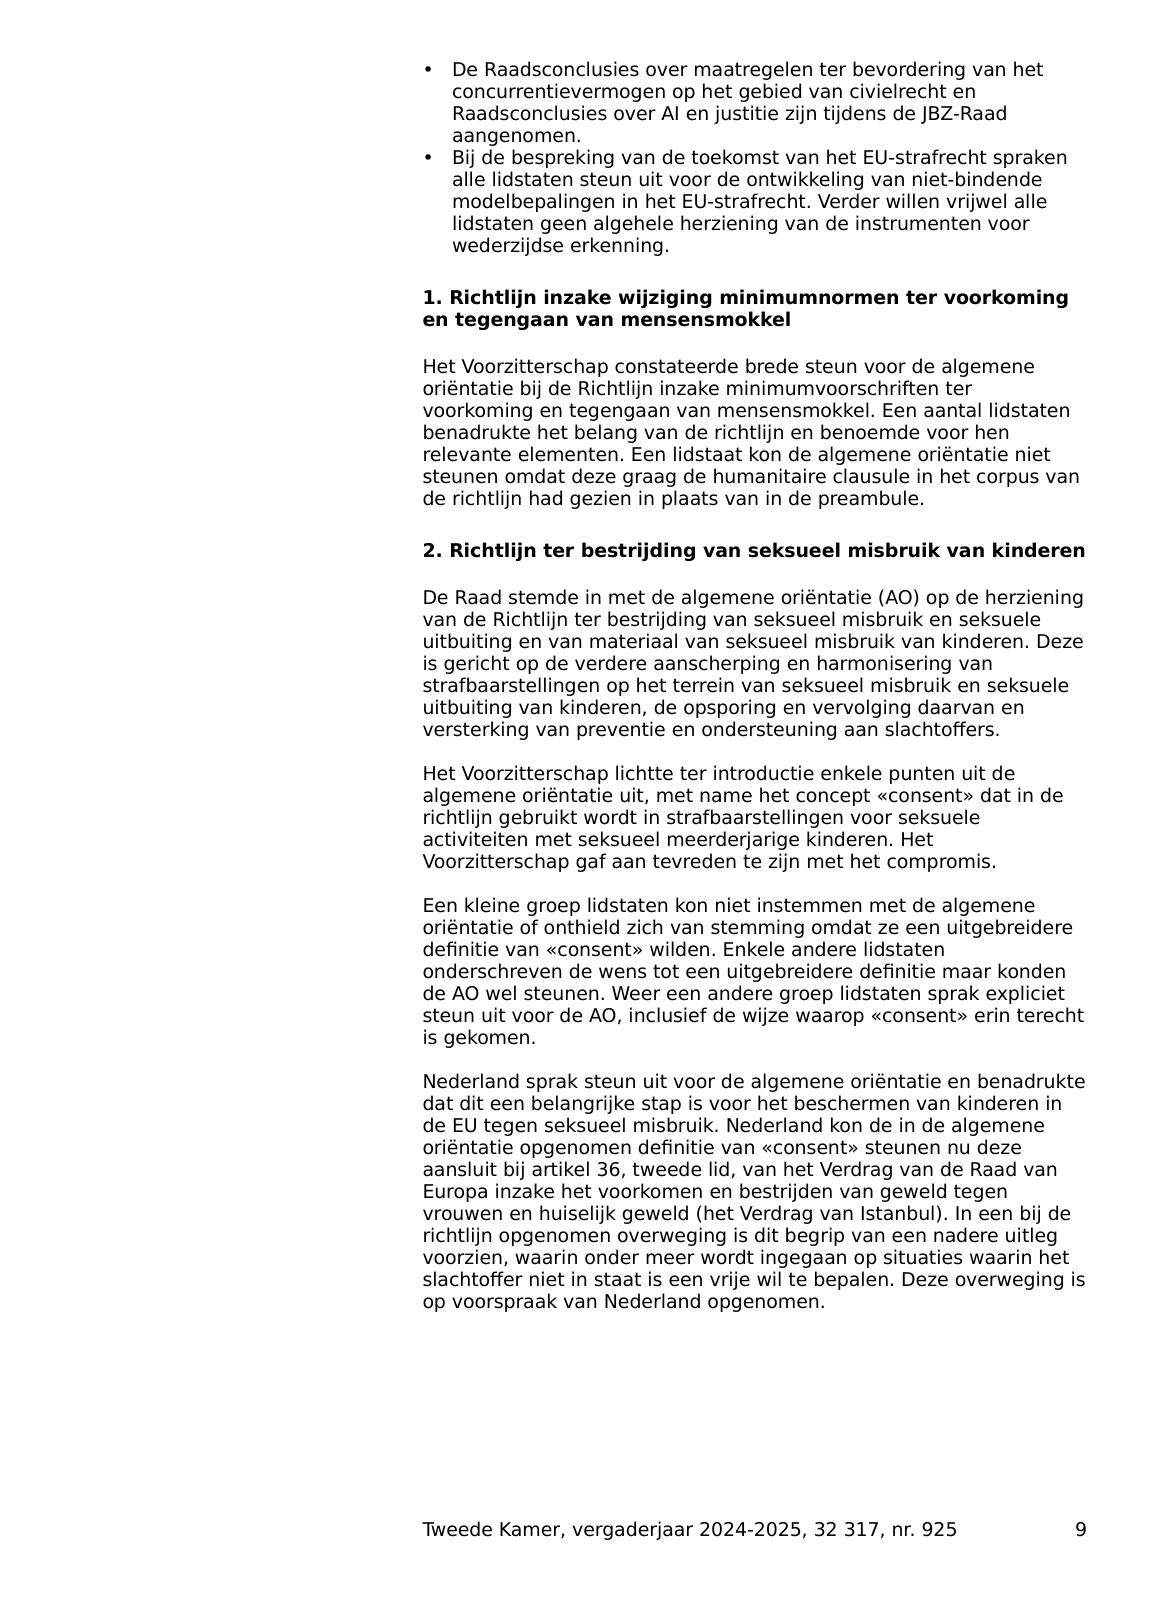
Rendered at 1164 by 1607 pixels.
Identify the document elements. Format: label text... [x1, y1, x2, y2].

subtitle 2. Richtlijn ter bestrijding van seksueel misbruik van kinderen [422, 540, 1087, 562]
subtitle 1. Richtlijn inzake wijziging minimumnormen ter voorkoming en tegengaan van mensensmokkel [422, 287, 1087, 331]
text Het Voorzitterschap constateerde brede steun voor de algemene oriëntatie bij de Richtlijn inzake minimumvoorschriften ter voorkoming en tegengaan van mensensmokkel. Een aantal lidstaten benadrukte het belang van de richtlijn en benoemde voor hen relevante elementen. Een lidstaat kon de algemene oriëntatie niet steunen omdat deze graag de humanitaire clausule in het corpus van de richtlijn had gezien in plaats van in de preambule. [422, 356, 1087, 510]
text Het Voorzitterschap lichtte ter introductie enkele punten uit de algemene oriëntatie uit, met name het concept «consent» dat in de richtlijn gebruikt wordt in strafbaarstellingen voor seksuele activiteiten met seksueel meerderjarige kinderen. Het Voorzitterschap gaf aan tevreden te zijn met het compromis. [422, 763, 1087, 873]
text Een kleine groep lidstaten kon niet instemmen met de algemene oriëntatie of onthield zich van stemming omdat ze een uitgebreidere definitie van «consent» wilden. Enkele andere lidstaten onderschreven de wens tot een uitgebreidere definitie maar konden de AO wel steunen. Weer een andere groep lidstaten sprak expliciet steun uit voor de AO, inclusief de wijze waarop «consent» erin terecht is gekomen. [422, 895, 1087, 1049]
text De Raad stemde in met de algemene oriëntatie (AO) op de herziening van de Richtlijn ter bestrijding van seksueel misbruik en seksuele uitbuiting en van materiaal van seksueel misbruik van kinderen. Deze is gericht op de verdere aanscherping en harmonisering van strafbaarstellingen op het terrein van seksueel misbruik en seksuele uitbuiting van kinderen, de opsporing en vervolging daarvan en versterking van preventie en ondersteuning aan slachtoffers. [422, 587, 1087, 741]
text • De Raadsconclusies over maatregelen ter bevordering van het concurrentievermogen op het gebied van civielrecht en Raadsconclusies over AI en justitie zijn tijdens de JBZ-Raad aangenomen. [422, 59, 1087, 147]
text Nederland sprak steun uit voor de algemene oriëntatie en benadrukte dat dit een belangrijke stap is voor het beschermen van kinderen in de EU tegen seksueel misbruik. Nederland kon de in de algemene oriëntatie opgenomen definitie van «consent» steunen nu deze aansluit bij artikel 36, tweede lid, van het Verdrag van de Raad van Europa inzake het voorkomen en bestrijden van geweld tegen vrouwen en huiselijk geweld (het Verdrag van Istanbul). In een bij de richtlijn opgenomen overweging is dit begrip van een nadere uitleg voorzien, waarin onder meer wordt ingegaan op situaties waarin het slachtoffer niet in staat is een vrije wil te bepalen. Deze overweging is op voorspraak van Nederland opgenomen. [422, 1071, 1087, 1313]
text • Bij de bespreking van de toekomst van het EU-strafrecht spraken alle lidstaten steun uit voor de ontwikkeling van niet-bindende modelbepalingen in het EU-strafrecht. Verder willen vrijwel alle lidstaten geen algehele herziening van de instrumenten voor wederzijdse erkenning. [422, 147, 1087, 257]
